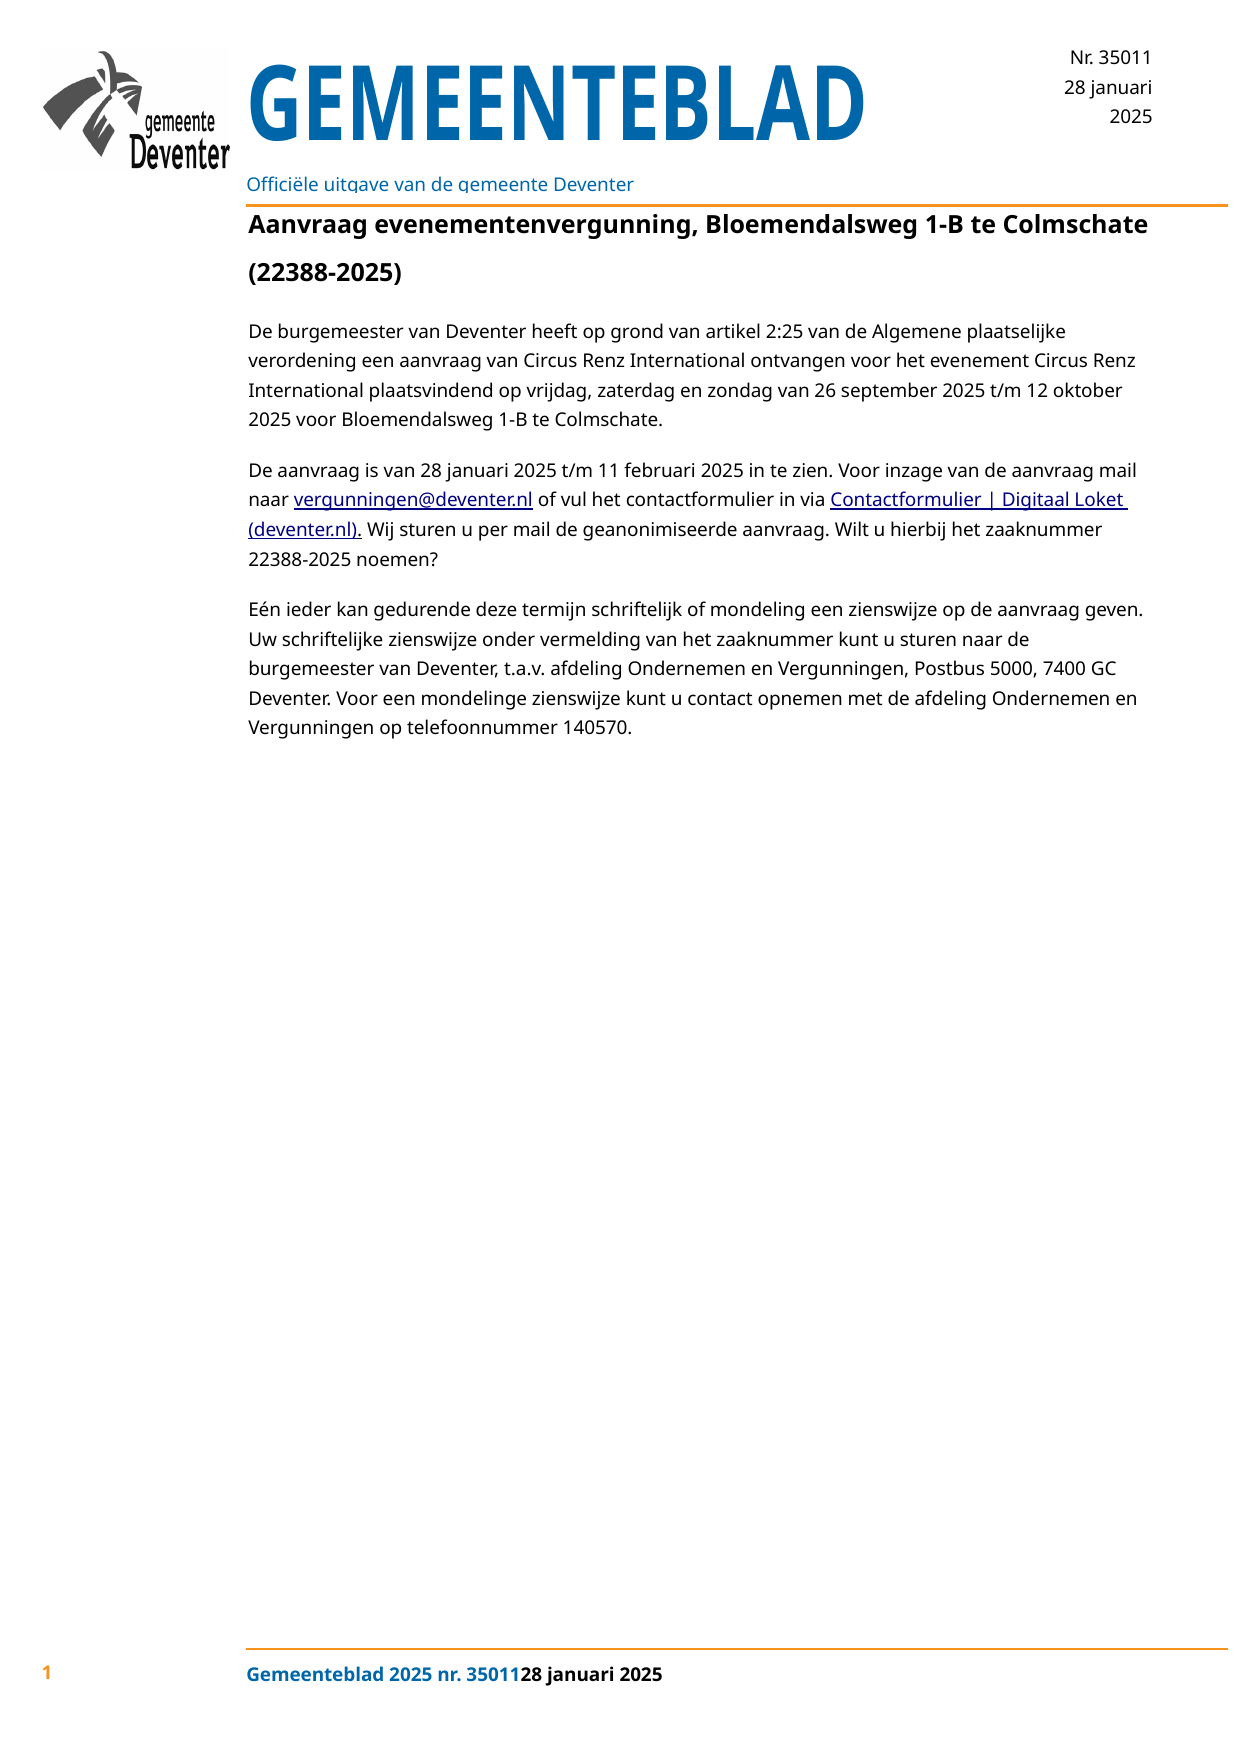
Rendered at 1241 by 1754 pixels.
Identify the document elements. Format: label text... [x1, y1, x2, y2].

text Aanvraag evenementenvergunning, Bloemendalsweg 1-B te Colmschate (22388-2025) [248, 207, 1152, 288]
text De burgemeester van Deventer heeft op grond van artikel 2:25 van de Algemene plaatselijke verordening een aanvraag van Circus Renz International ontvangen voor het evenement Circus Renz International plaatsvindend op vrijdag, zaterdag en zondag van 26 september 2025 t/m 12 oktober 2025 voor Bloemendalsweg 1-B te Colmschate. [248, 318, 1152, 432]
text De aanvraag is van 28 januari 2025 t/m 11 februari 2025 in te zien. Voor inzage van de aanvraag mail naar vergunningen@deventer.nl of vul het contactformulier in via Contactformulier | Digitaal Loket (deventer.nl). Wij sturen u per mail de geanonimiseerde aanvraag. Wilt u hierbij het zaaknummer 22388-2025 noemen? [248, 457, 1152, 572]
picture [41, 47, 231, 172]
text Eén ieder kan gedurende deze termijn schriftelijk of mondeling een zienswijze op de aanvraag geven. Uw schriftelijke zienswijze onder vermelding van het zaaknummer kunt u sturen naar de burgemeester van Deventer, t.a.v. afdeling Ondernemen en Vergunningen, Postbus 5000, 7400 GC Deventer. Voor een mondelinge zienswijze kunt u contact opnemen met de afdeling Ondernemen en Vergunningen op telefoonnummer 140570. [248, 596, 1152, 740]
